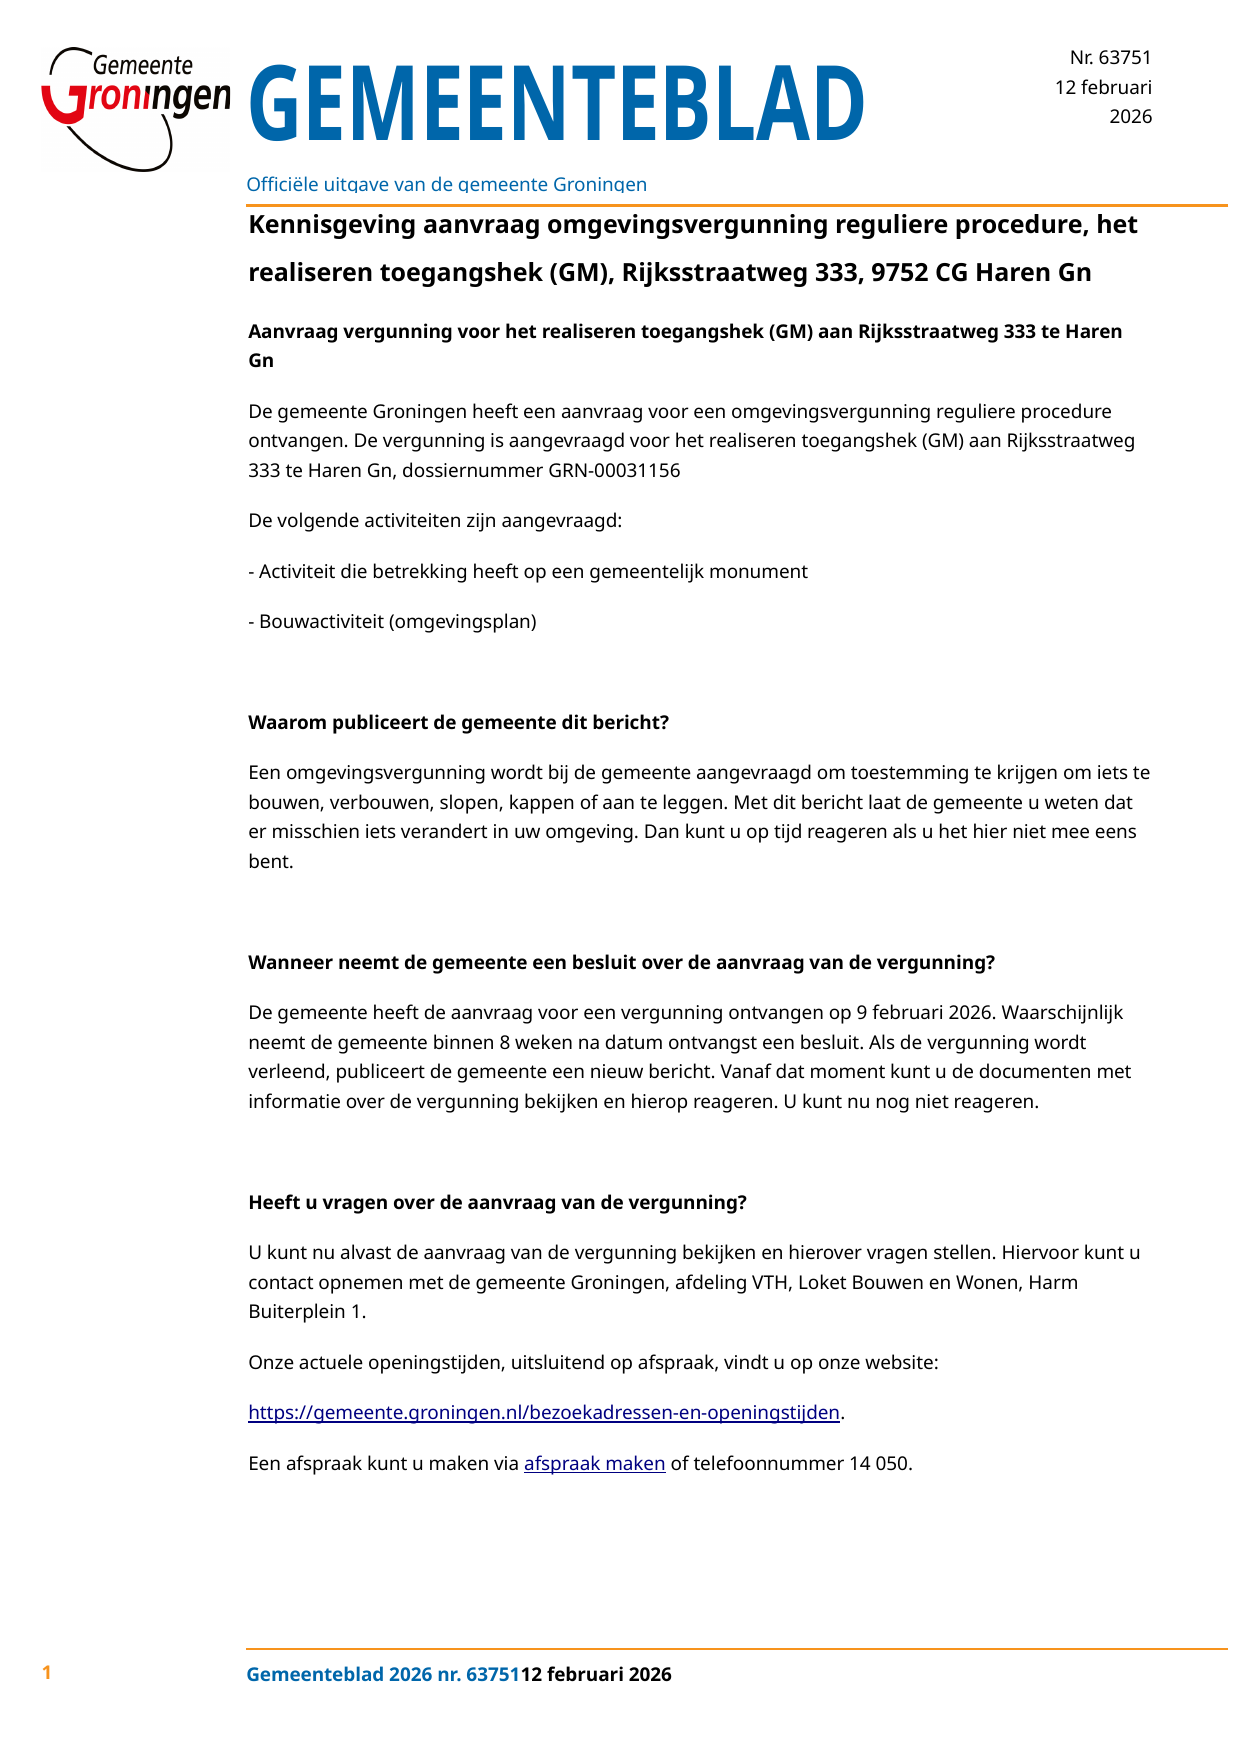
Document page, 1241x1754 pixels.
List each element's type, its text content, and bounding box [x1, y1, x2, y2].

text Kennisgeving aanvraag omgevingsvergunning reguliere procedure, het realiseren toegangshek (GM), Rijksstraatweg 333, 9752 CG Haren Gn [248, 207, 1152, 288]
text Een omgevingsvergunning wordt bij de gemeente aangevraagd om toestemming te krijgen om iets te bouwen, verbouwen, slopen, kappen of aan te leggen. Met dit bericht laat de gemeente u weten dat er misschien iets verandert in uw omgeving. Dan kunt u op tijd reageren als u het hier niet mee eens bent. [248, 759, 1152, 874]
text - Bouwactiviteit (omgevingsplan) [248, 608, 1152, 634]
text Waarom publiceert de gemeente dit bericht? [248, 709, 1152, 735]
text Een afspraak kunt u maken via afspraak maken of telefoonnummer 14 050. [248, 1450, 1152, 1476]
text De gemeente Groningen heeft een aanvraag voor een omgevingsvergunning reguliere procedure ontvangen. De vergunning is aangevraagd voor het realiseren toegangshek (GM) aan Rijksstraatweg 333 te Haren Gn, dossiernummer GRN-00031156 [248, 398, 1152, 483]
text De gemeente heeft de aanvraag voor een vergunning ontvangen op 9 februari 2026. Waarschijnlijk neemt de gemeente binnen 8 weken na datum ontvangst een besluit. Als de vergunning wordt verleend, publiceert de gemeente een nieuw bericht. Vanaf dat moment kunt u de documenten met informatie over de vergunning bekijken en hierop reageren. U kunt nu nog niet reageren. [248, 999, 1152, 1114]
text De volgende activiteiten zijn aangevraagd: [248, 507, 1152, 533]
text Wanneer neemt de gemeente een besluit over de aanvraag van de vergunning? [248, 949, 1152, 975]
text Onze actuele openingstijden, uitsluitend op afspraak, vindt u op onze website: [248, 1349, 1152, 1375]
text Heeft u vragen over de aanvraag van de vergunning? [248, 1189, 1152, 1215]
text Aanvraag vergunning voor het realiseren toegangshek (GM) aan Rijksstraatweg 333 te Haren Gn [248, 318, 1152, 373]
text - Activiteit die betrekking heeft op een gemeentelijk monument [248, 558, 1152, 584]
text U kunt nu alvast de aanvraag van de vergunning bekijken en hierover vragen stellen. Hiervoor kunt u contact opnemen met de gemeente Groningen, afdeling VTH, Loket Bouwen en Wonen, Harm Buiterplein 1. [248, 1239, 1152, 1324]
picture [41, 47, 231, 172]
text https://gemeente.groningen.nl/bezoekadressen-en-openingstijden. [248, 1399, 1152, 1425]
